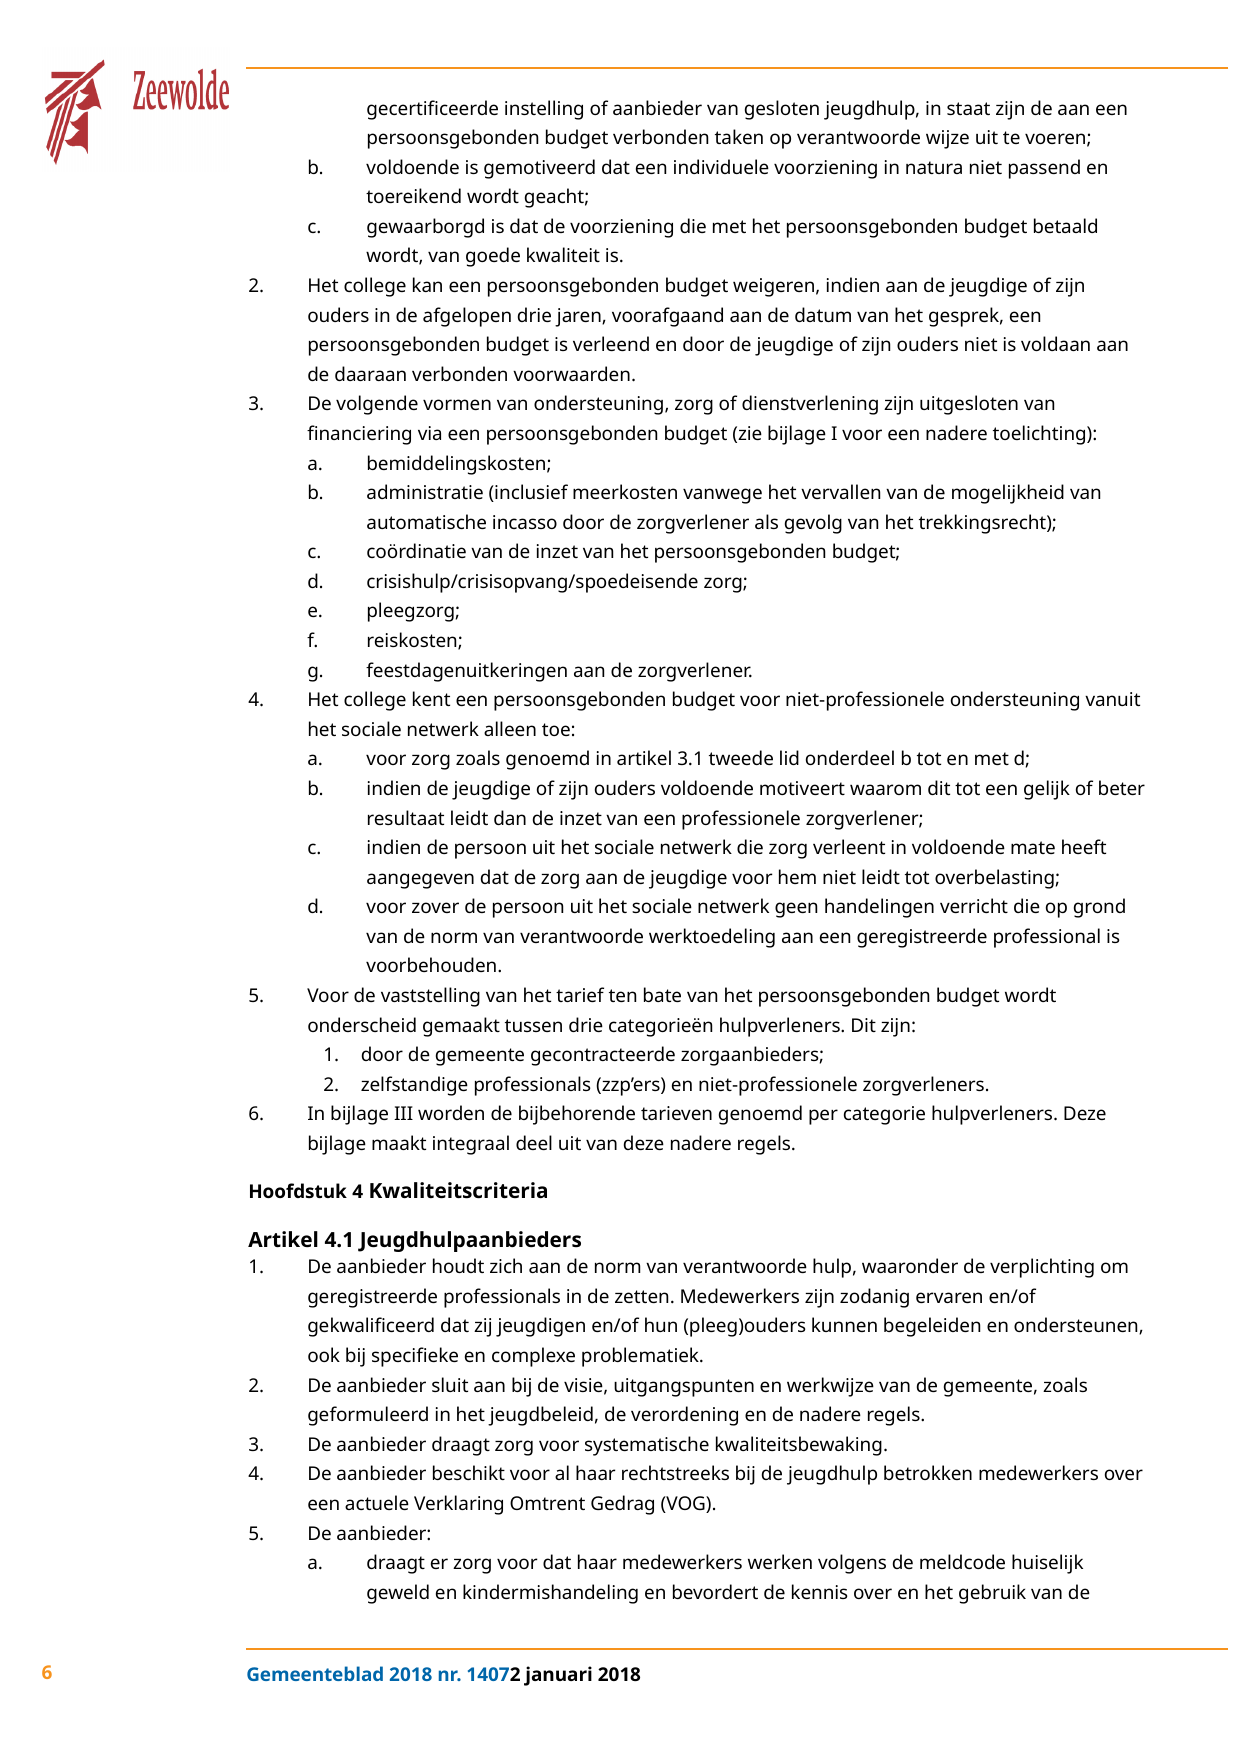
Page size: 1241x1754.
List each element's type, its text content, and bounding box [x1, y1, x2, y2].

list voor zorg zoals genoemd in artikel 3.1 tweede lid onderdeel b tot en met d; [307, 746, 1152, 771]
list voldoende is gemotiveerd dat een individuele voorziening in natura niet passend en toereikend wordt geacht; [307, 154, 1152, 209]
list De volgende vormen van ondersteuning, zorg of dienstverlening zijn uitgesloten van financiering via een persoonsgebonden budget (zie bijlage I voor een nadere toelichting): [248, 391, 1152, 446]
list coördinatie van de inzet van het persoonsgebonden budget; [307, 538, 1152, 564]
list reiskosten; [307, 627, 1152, 653]
text Artikel 4.1 Jeugdhulpaanbieders [248, 1225, 1152, 1253]
list In bijlage III worden de bijbehorende tarieven genoemd per categorie hulpverleners. Deze bijlage maakt integraal deel uit van deze nadere regels. [248, 1101, 1152, 1156]
list draagt er zorg voor dat haar medewerkers werken volgens de meldcode huiselijk geweld en kindermishandeling en bevordert de kennis over en het gebruik van de [307, 1549, 1152, 1605]
list crisishulp/crisisopvang/spoedeisende zorg; [307, 568, 1152, 594]
list zelfstandige professionals (zzp’ers) en niet-professionele zorgverleners. [323, 1071, 1152, 1097]
list feestdagenuitkeringen aan de zorgverlener. [307, 657, 1152, 683]
list door de gemeente gecontracteerde zorgaanbieders; [323, 1041, 1152, 1067]
list De aanbieder: [248, 1520, 1152, 1546]
list bemiddelingskosten; [307, 450, 1152, 476]
text Hoofdstuk 4 Kwaliteitscriteria [248, 1176, 1152, 1204]
list De aanbieder houdt zich aan de norm van verantwoorde hulp, waaronder de verplichting om geregistreerde professionals in de zetten. Medewerkers zijn zodanig ervaren en/of gekwalificeerd dat zij jeugdigen en/of hun (pleeg)ouders kunnen begeleiden en ondersteunen, ook bij specifieke en complexe problematiek. [248, 1253, 1152, 1368]
list De aanbieder sluit aan bij de visie, uitgangspunten en werkwijze van de gemeente, zoals geformuleerd in het jeugdbeleid, de verordening en de nadere regels. [248, 1372, 1152, 1427]
list indien de jeugdige of zijn ouders voldoende motiveert waarom dit tot een gelijk of beter resultaat leidt dan de inzet van een professionele zorgverlener; [307, 775, 1152, 831]
list gewaarborgd is dat de voorziening die met het persoonsgebonden budget betaald wordt, van goede kwaliteit is. [307, 213, 1152, 268]
list pleegzorg; [307, 598, 1152, 623]
list administratie (inclusief meerkosten vanwege het vervallen van de mogelijkheid van automatische incasso door de zorgverlener als gevolg van het trekkingsrecht); [307, 479, 1152, 535]
list gecertificeerde instelling of aanbieder van gesloten jeugdhulp, in staat zijn de aan een persoonsgebonden budget verbonden taken op verantwoorde wijze uit te voeren; [307, 95, 1152, 150]
list voor zover de persoon uit het sociale netwerk geen handelingen verricht die op grond van de norm van verantwoorde werktoedeling aan een geregistreerde professional is voorbehouden. [307, 893, 1152, 978]
list Voor de vaststelling van het tarief ten bate van het persoonsgebonden budget wordt onderscheid gemaakt tussen drie categorieën hulpverleners. Dit zijn: [248, 982, 1152, 1038]
list Het college kan een persoonsgebonden budget weigeren, indien aan de jeugdige of zijn ouders in de afgelopen drie jaren, voorafgaand aan de datum van het gesprek, een persoonsgebonden budget is verleend en door de jeugdige of zijn ouders niet is voldaan aan de daaraan verbonden voorwaarden. [248, 272, 1152, 387]
list De aanbieder draagt zorg voor systematische kwaliteitsbewaking. [248, 1431, 1152, 1457]
list De aanbieder beschikt voor al haar rechtstreeks bij de jeugdhulp betrokken medewerkers over een actuele Verklaring Omtrent Gedrag (VOG). [248, 1461, 1152, 1516]
picture [41, 47, 231, 172]
list Het college kent een persoonsgebonden budget voor niet-professionele ondersteuning vanuit het sociale netwerk alleen toe: [248, 686, 1152, 742]
list indien de persoon uit het sociale netwerk die zorg verleent in voldoende mate heeft aangegeven dat de zorg aan de jeugdige voor hem niet leidt tot overbelasting; [307, 834, 1152, 890]
